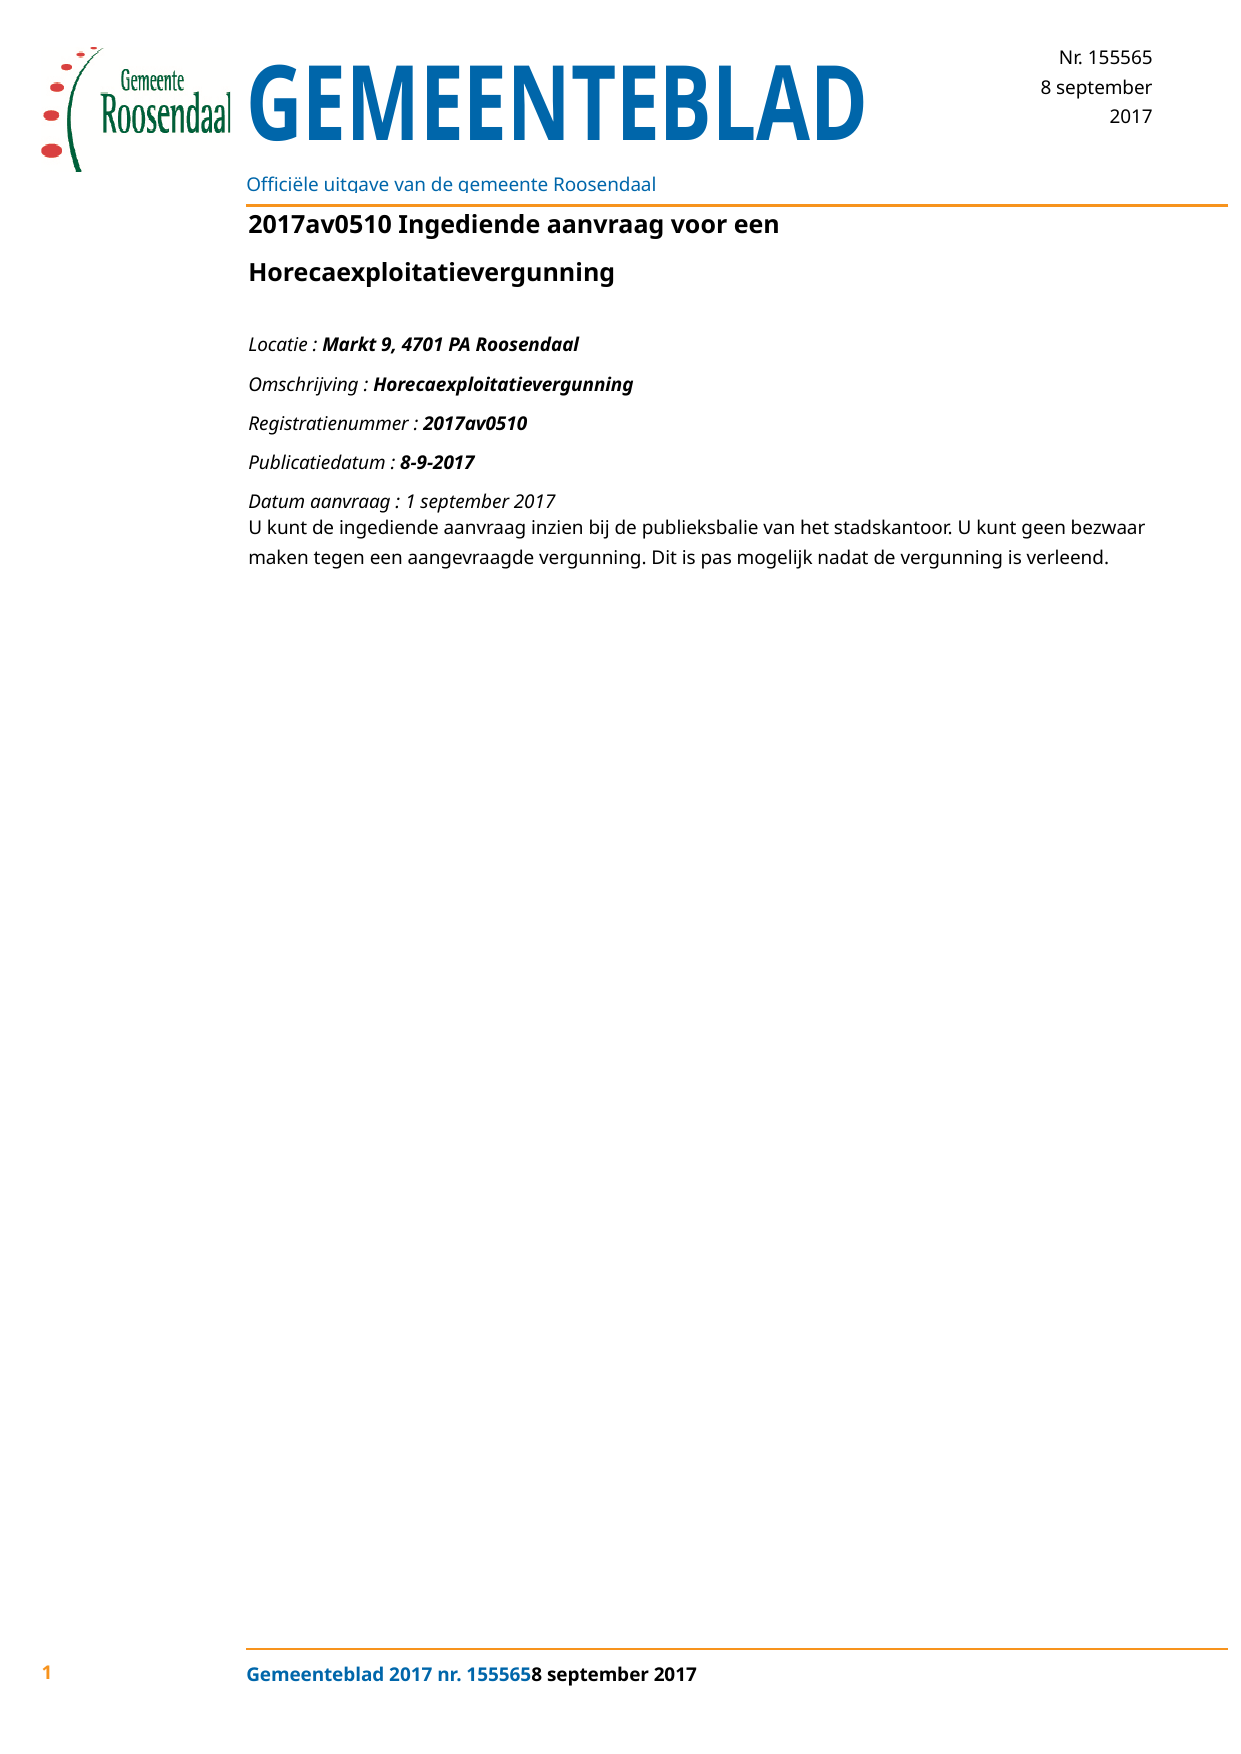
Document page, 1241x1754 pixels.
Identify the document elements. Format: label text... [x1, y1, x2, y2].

text 2017av0510 Ingediende aanvraag voor een Horecaexploitatievergunning [248, 207, 1152, 288]
text U kunt de ingediende aanvraag inzien bij de publieksbalie van het stadskantoor. U kunt geen bezwaar maken tegen een aangevraagde vergunning. Dit is pas mogelijk nadat de vergunning is verleend. [248, 514, 1152, 569]
text Registratienummer : 2017av0510 [248, 410, 1152, 436]
text Publicatiedatum : 8-9-2017 [248, 449, 1152, 475]
text Datum aanvraag : 1 september 2017 [248, 488, 1152, 514]
text Locatie : Markt 9, 4701 PA Roosendaal [248, 331, 1152, 357]
text Omschrijving : Horecaexploitatievergunning [248, 371, 1152, 396]
picture [41, 47, 231, 172]
